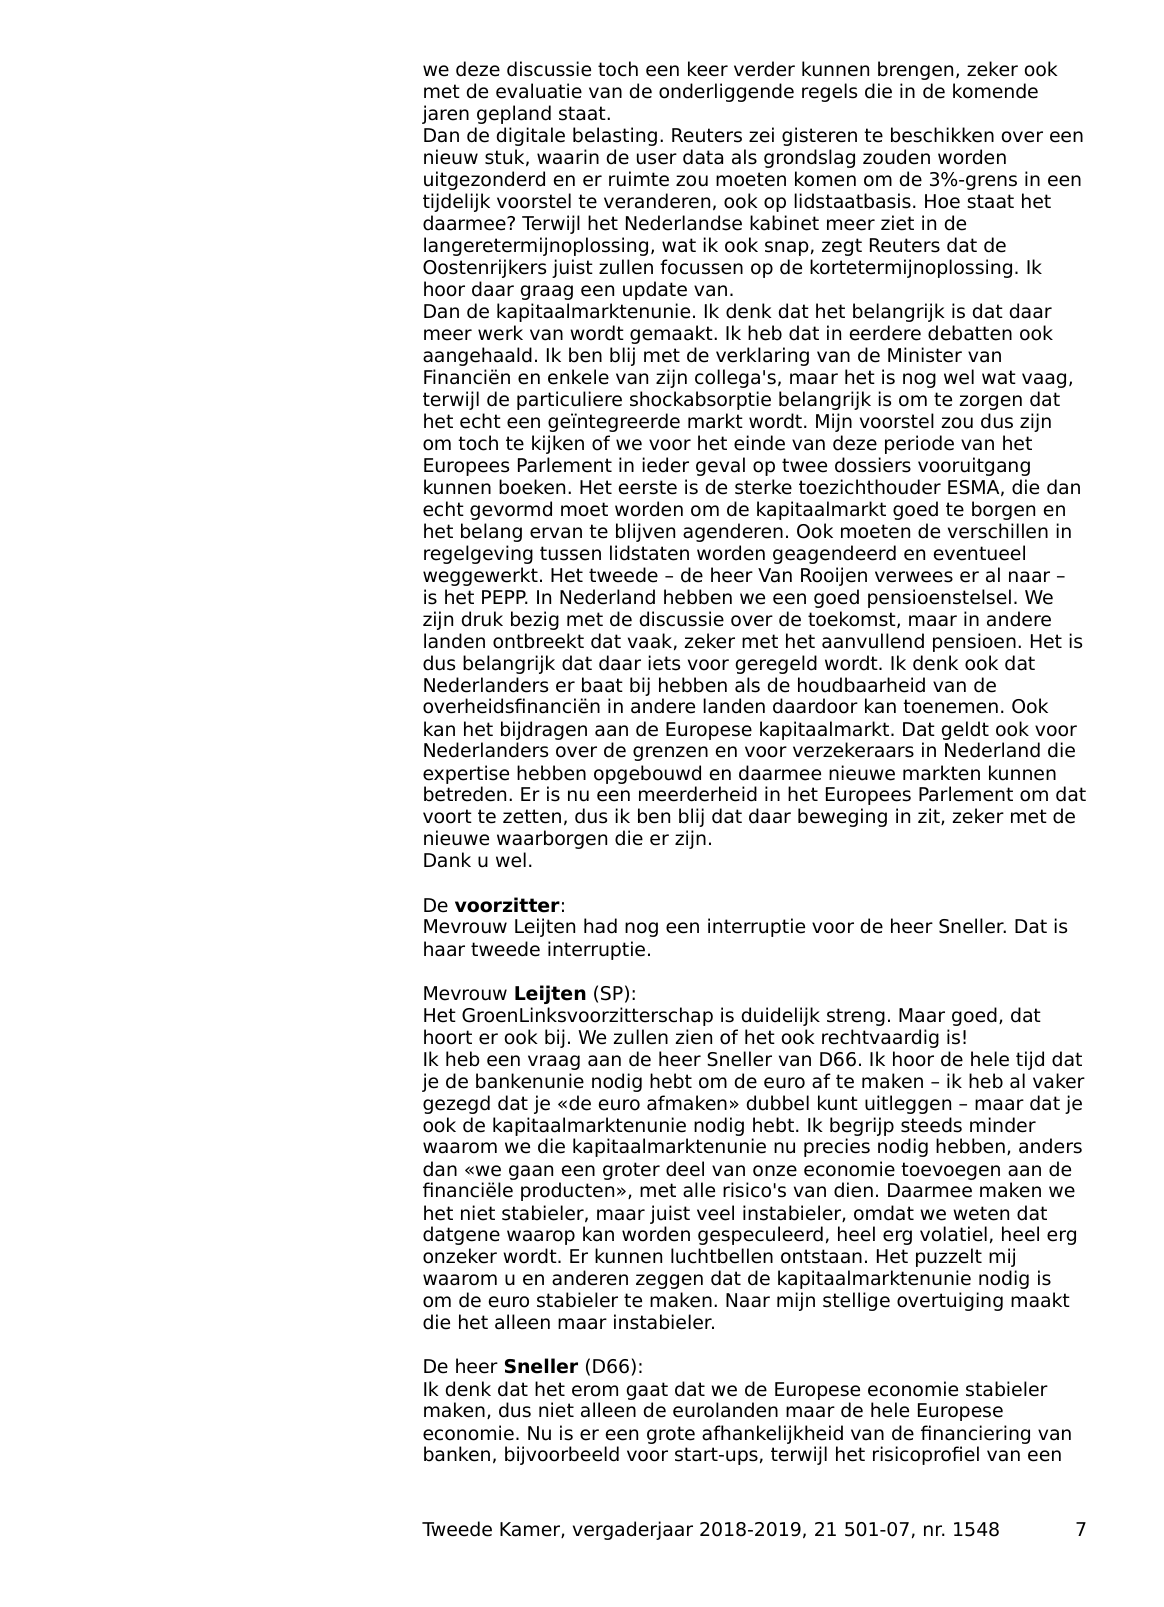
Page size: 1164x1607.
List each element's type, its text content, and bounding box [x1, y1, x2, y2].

text we deze discussie toch een keer verder kunnen brengen, zeker ook met de evaluatie van de onderliggende regels die in de komende jaren gepland staat. [422, 59, 1087, 125]
text Mevrouw Leijten had nog een interruptie voor de heer Sneller. Dat is haar tweede interruptie. [422, 916, 1087, 960]
text De voorzitter: [422, 894, 1087, 916]
text De heer Sneller (D66): [422, 1356, 1087, 1378]
text Mevrouw Leijten (SP): [422, 983, 1087, 1004]
text Ik denk dat het erom gaat dat we de Europese economie stabieler maken, dus niet alleen de eurolanden maar de hele Europese economie. Nu is er een grote afhankelijkheid van de financiering van banken, bijvoorbeeld voor start-ups, terwijl het risicoprofiel van een [422, 1378, 1087, 1466]
text Dan de digitale belasting. Reuters zei gisteren te beschikken over een nieuw stuk, waarin de user data als grondslag zouden worden uitgezonderd en er ruimte zou moeten komen om de 3%-grens in een tijdelijk voorstel te veranderen, ook op lidstaatbasis. Hoe staat het daarmee? Terwijl het Nederlandse kabinet meer ziet in de langeretermijnoplossing, wat ik ook snap, zegt Reuters dat de Oostenrijkers juist zullen focussen op de kortetermijnoplossing. Ik hoor daar graag een update van. [422, 125, 1087, 301]
text Dan de kapitaalmarktenunie. Ik denk dat het belangrijk is dat daar meer werk van wordt gemaakt. Ik heb dat in eerdere debatten ook aangehaald. Ik ben blij met de verklaring van de Minister van Financiën en enkele van zijn collega's, maar het is nog wel wat vaag, terwijl de particuliere shockabsorptie belangrijk is om te zorgen dat het echt een geïntegreerde markt wordt. Mijn voorstel zou dus zijn om toch te kijken of we voor het einde van deze periode van het Europees Parlement in ieder geval op twee dossiers vooruitgang kunnen boeken. Het eerste is de sterke toezichthouder ESMA, die dan echt gevormd moet worden om de kapitaalmarkt goed te borgen en het belang ervan te blijven agenderen. Ook moeten de verschillen in regelgeving tussen lidstaten worden geagendeerd en eventueel weggewerkt. Het tweede – de heer Van Rooijen verwees er al naar – is het PEPP. In Nederland hebben we een goed pensioenstelsel. We zijn druk bezig met de discussie over de toekomst, maar in andere landen ontbreekt dat vaak, zeker met het aanvullend pensioen. Het is dus belangrijk dat daar iets voor geregeld wordt. Ik denk ook dat Nederlanders er baat bij hebben als de houdbaarheid van de overheidsfinanciën in andere landen daardoor kan toenemen. Ook kan het bijdragen aan de Europese kapitaalmarkt. Dat geldt ook voor Nederlanders over de grenzen en voor verzekeraars in Nederland die expertise hebben opgebouwd en daarmee nieuwe markten kunnen betreden. Er is nu een meerderheid in het Europees Parlement om dat voort te zetten, dus ik ben blij dat daar beweging in zit, zeker met de nieuwe waarborgen die er zijn. [422, 301, 1087, 850]
text Het GroenLinksvoorzitterschap is duidelijk streng. Maar goed, dat hoort er ook bij. We zullen zien of het ook rechtvaardig is! [422, 1004, 1087, 1048]
text Ik heb een vraag aan de heer Sneller van D66. Ik hoor de hele tijd dat je de bankenunie nodig hebt om de euro af te maken – ik heb al vaker gezegd dat je «de euro afmaken» dubbel kunt uitleggen – maar dat je ook de kapitaalmarktenunie nodig hebt. Ik begrijp steeds minder waarom we die kapitaalmarktenunie nu precies nodig hebben, anders dan «we gaan een groter deel van onze economie toevoegen aan de financiële producten», met alle risico's van dien. Daarmee maken we het niet stabieler, maar juist veel instabieler, omdat we weten dat datgene waarop kan worden gespeculeerd, heel erg volatiel, heel erg onzeker wordt. Er kunnen luchtbellen ontstaan. Het puzzelt mij waarom u en anderen zeggen dat de kapitaalmarktenunie nodig is om de euro stabieler te maken. Naar mijn stellige overtuiging maakt die het alleen maar instabieler. [422, 1048, 1087, 1334]
text Dank u wel. [422, 850, 1087, 872]
